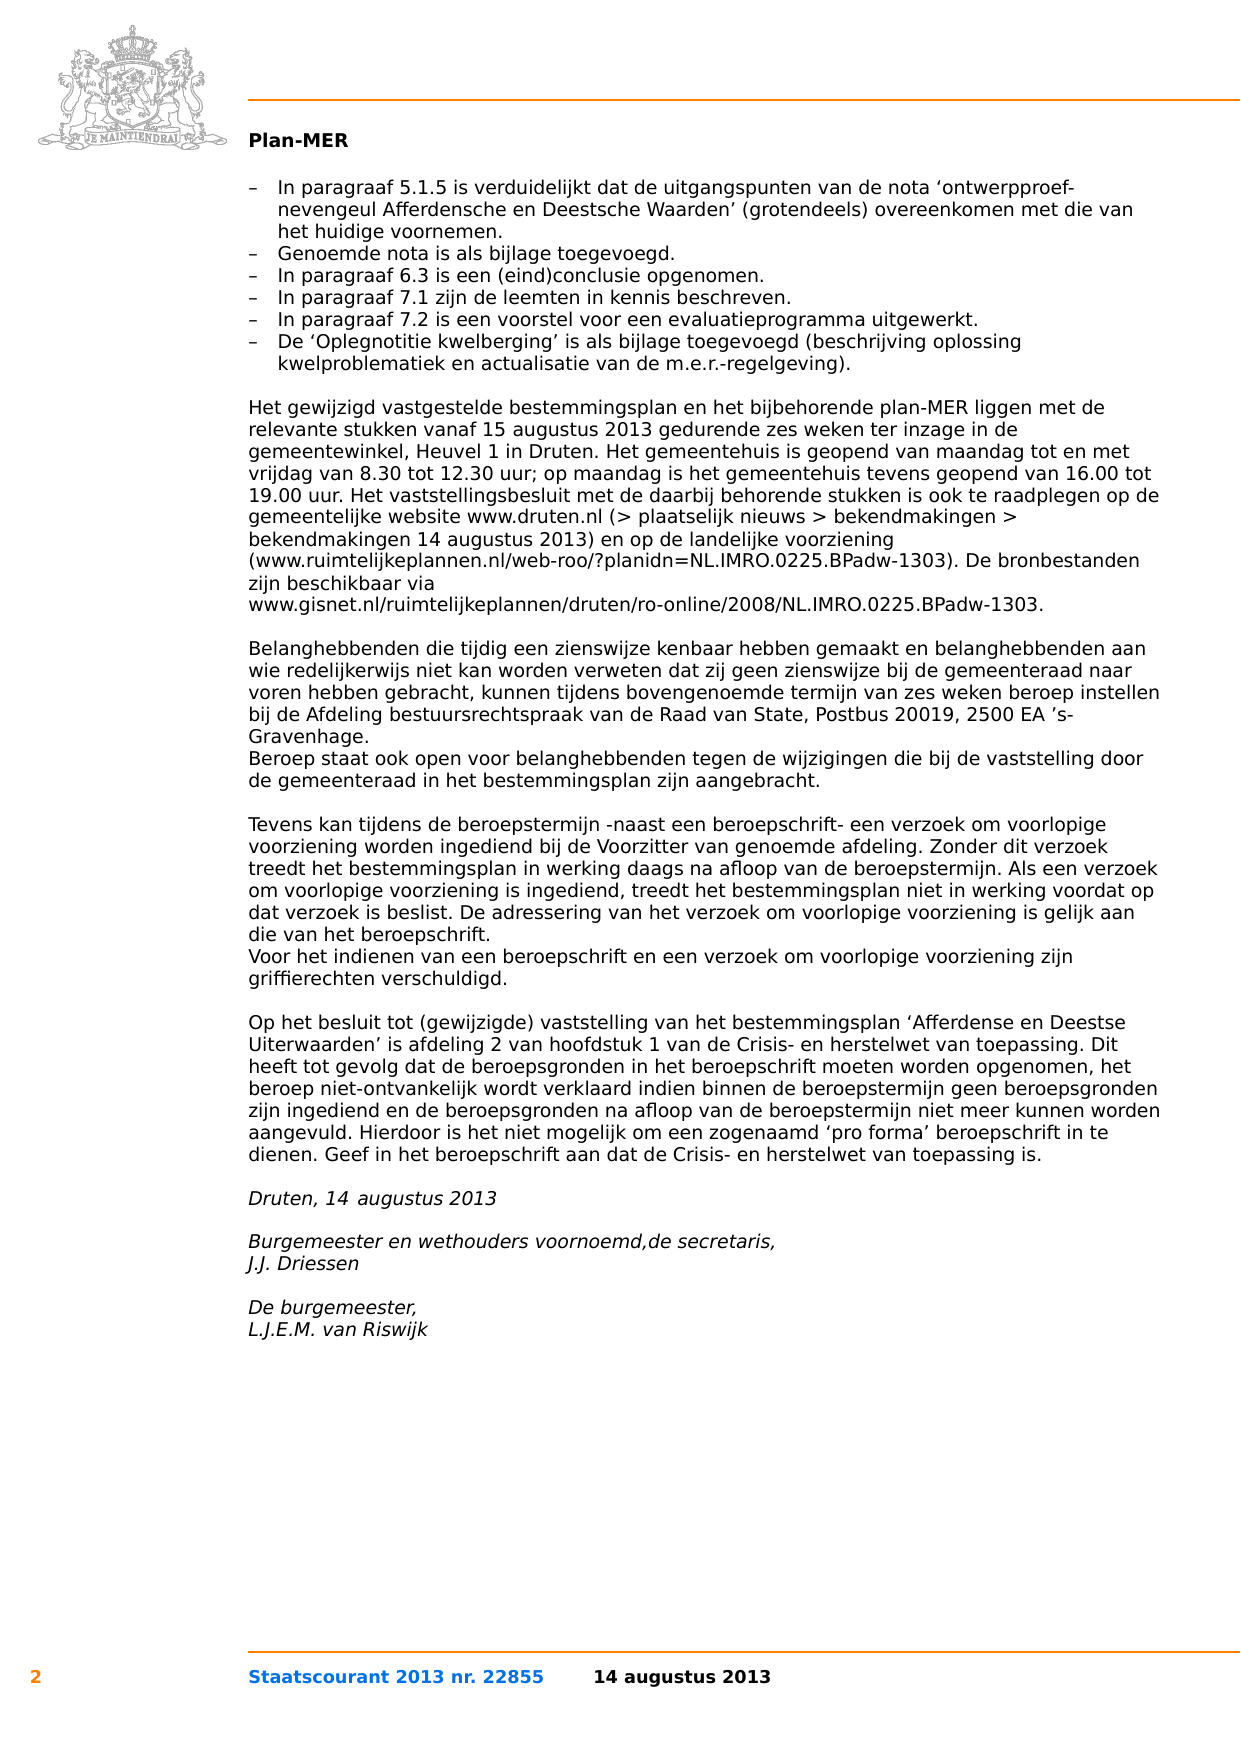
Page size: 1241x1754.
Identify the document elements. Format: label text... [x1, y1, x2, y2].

text Druten, 14 augustus 2013 [248, 1187, 1163, 1209]
text Voor het indienen van een beroepschrift en een verzoek om voorlopige voorziening zijn griffierechten verschuldigd. [248, 946, 1163, 990]
text De burgemeester, L.J.E.M. van Riswijk [248, 1297, 1163, 1341]
text Tevens kan tijdens de beroepstermijn -naast een beroepschrift- een verzoek om voorlopige voorziening worden ingediend bij de Voorzitter van genoemde afdeling. Zonder dit verzoek treedt het bestemmingsplan in werking daags na afloop van de beroepstermijn. Als een verzoek om voorlopige voorziening is ingediend, treedt het bestemmingsplan niet in werking voordat op dat verzoek is beslist. De adressering van het verzoek om voorlopige voorziening is gelijk aan die van het beroepschrift. [248, 814, 1163, 946]
text Op het besluit tot (gewijzigde) vaststelling van het bestemmingsplan ‘Afferdense en Deestse Uiterwaarden’ is afdeling 2 van hoofdstuk 1 van de Crisis- en herstelwet van toepassing. Dit heeft tot gevolg dat de beroepsgronden in het beroepschrift moeten worden opgenomen, het beroep niet-ontvankelijk wordt verklaard indien binnen de beroepstermijn geen beroepsgronden zijn ingediend en de beroepsgronden na afloop van de beroepstermijn niet meer kunnen worden aangevuld. Hierdoor is het niet mogelijk om een zogenaamd ‘pro forma’ beroepschrift in te dienen. Geef in het beroepschrift aan dat de Crisis- en herstelwet van toepassing is. [248, 1012, 1163, 1166]
text Burgemeester en wethouders voornoemd,de secretaris, J.J. Driessen [248, 1231, 1163, 1275]
text – In paragraaf 7.2 is een voorstel voor een evaluatieprogramma uitgewerkt. [248, 309, 1163, 331]
text Beroep staat ook open voor belanghebbenden tegen de wijzigingen die bij de vaststelling door de gemeenteraad in het bestemmingsplan zijn aangebracht. [248, 748, 1163, 792]
text – Genoemde nota is als bijlage toegevoegd. [248, 243, 1163, 265]
text – In paragraaf 5.1.5 is verduidelijkt dat de uitgangspunten van de nota ‘ontwerpproef-nevengeul Afferdensche en Deestsche Waarden’ (grotendeels) overeenkomen met die van het huidige voornemen. [248, 177, 1163, 243]
text – In paragraaf 7.1 zijn de leemten in kennis beschreven. [248, 287, 1163, 309]
subtitle Plan-MER [248, 130, 1163, 152]
text Belanghebbenden die tijdig een zienswijze kenbaar hebben gemaakt en belanghebbenden aan wie redelijkerwijs niet kan worden verweten dat zij geen zienswijze bij de gemeenteraad naar voren hebben gebracht, kunnen tijdens bovengenoemde termijn van zes weken beroep instellen bij de Afdeling bestuursrechtspraak van de Raad van State, Postbus 20019, 2500 EA ’s-Gravenhage. [248, 638, 1163, 748]
text – De ‘Oplegnotitie kwelberging’ is als bijlage toegevoegd (beschrijving oplossing kwelproblematiek en actualisatie van de m.e.r.-regelgeving). [248, 331, 1163, 375]
text Het gewijzigd vastgestelde bestemmingsplan en het bijbehorende plan-MER liggen met de relevante stukken vanaf 15 augustus 2013 gedurende zes weken ter inzage in de gemeentewinkel, Heuvel 1 in Druten. Het gemeentehuis is geopend van maandag tot en met vrijdag van 8.30 tot 12.30 uur; op maandag is het gemeentehuis tevens geopend van 16.00 tot 19.00 uur. Het vaststellingsbesluit met de daarbij behorende stukken is ook te raadplegen op de gemeentelijke website www.druten.nl (> plaatselijk nieuws > bekendmakingen > bekendmakingen 14 augustus 2013) en op de landelijke voorziening (www.ruimtelijkeplannen.nl/web-roo/?planidn=NL.IMRO.0225.BPadw-1303). De bronbestanden zijn beschikbaar via www.gisnet.nl/ruimtelijkeplannen/druten/ro-online/2008/NL.IMRO.0225.BPadw-1303. [248, 397, 1163, 616]
picture [38, 25, 227, 150]
text – In paragraaf 6.3 is een (eind)conclusie opgenomen. [248, 265, 1163, 287]
